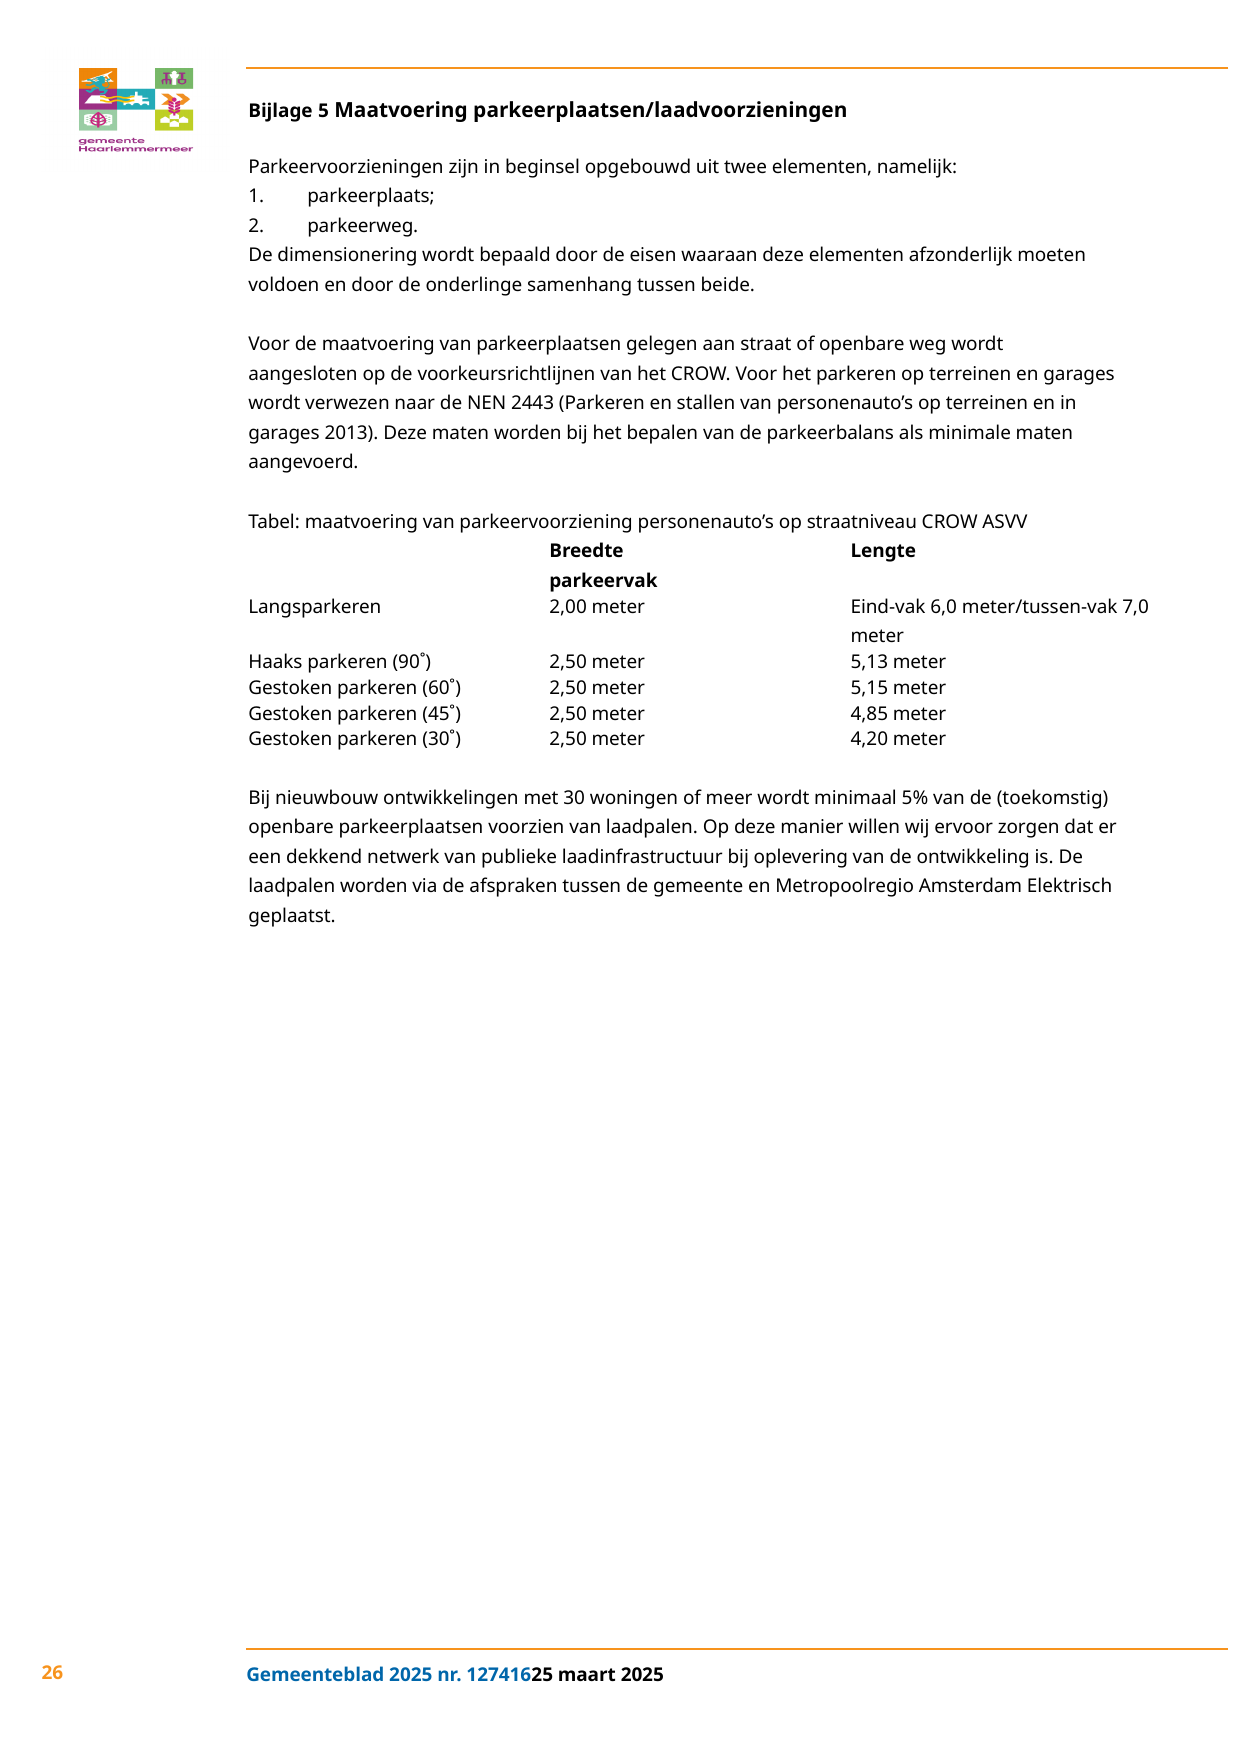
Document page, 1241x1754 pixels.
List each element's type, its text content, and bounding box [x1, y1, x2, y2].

text wordt verwezen naar de NEN 2443 (Parkeren en stallen van personenauto’s op terreinen en in garages 2013). Deze maten worden bij het bepalen van de parkeerbalans als minimale maten aangevoerd. [248, 389, 1152, 474]
text voldoen en door de onderlinge samenhang tussen beide. [248, 271, 1152, 297]
table_cell 2,50 meter [549, 648, 850, 674]
table_header Lengte [850, 538, 1152, 593]
text Voor de maatvoering van parkeerplaatsen gelegen aan straat of openbare weg wordt [248, 330, 1152, 356]
list parkeerplaats; [248, 182, 1152, 208]
table_cell 5,13 meter [850, 648, 1152, 674]
table_cell Gestoken parkeren (45˚) [248, 700, 549, 725]
table_cell Eind-vak 6,0 meter/tussen-vak 7,0 meter [850, 593, 1152, 648]
table_cell 2,50 meter [549, 725, 850, 751]
table_cell 4,20 meter [850, 725, 1152, 751]
text Tabel: maatvoering van parkeervoorziening personenauto’s op straatniveau CROW ASVV [248, 508, 1152, 534]
text Parkeervoorzieningen zijn in beginsel opgebouwd uit twee elementen, namelijk: [248, 153, 1152, 179]
table_header [248, 538, 549, 593]
text De dimensionering wordt bepaald door de eisen waaraan deze elementen afzonderlijk moeten [248, 242, 1152, 267]
table_cell Langsparkeren [248, 593, 549, 648]
table_header Breedte parkeervak [549, 538, 850, 593]
table_cell Haaks parkeren (90˚) [248, 648, 549, 674]
table_cell Gestoken parkeren (60˚) [248, 674, 549, 700]
text Bij nieuwbouw ontwikkelingen met 30 woningen of meer wordt minimaal 5% van de (toekomstig) openbare parkeerplaatsen voorzien van laadpalen. Op deze manier willen wij ervoor zorgen dat er een dekkend netwerk van publieke laadinfrastructuur bij oplevering van de ontwikkeling is. De laadpalen worden via de afspraken tussen de gemeente en Metropoolregio Amsterdam Elektrisch geplaatst. [248, 784, 1152, 928]
text Bijlage 5 Maatvoering parkeerplaatsen/laadvoorzieningen [248, 95, 1152, 123]
table_cell 2,00 meter [549, 593, 850, 648]
table_cell 5,15 meter [850, 674, 1152, 700]
table_cell 2,50 meter [549, 700, 850, 725]
list parkeerweg. [248, 212, 1152, 238]
picture [41, 47, 231, 172]
table_cell 2,50 meter [549, 674, 850, 700]
table_cell 4,85 meter [850, 700, 1152, 725]
text aangesloten op de voorkeursrichtlijnen van het CROW. Voor het parkeren op terreinen en garages [248, 360, 1152, 386]
table_cell Gestoken parkeren (30˚) [248, 725, 549, 751]
